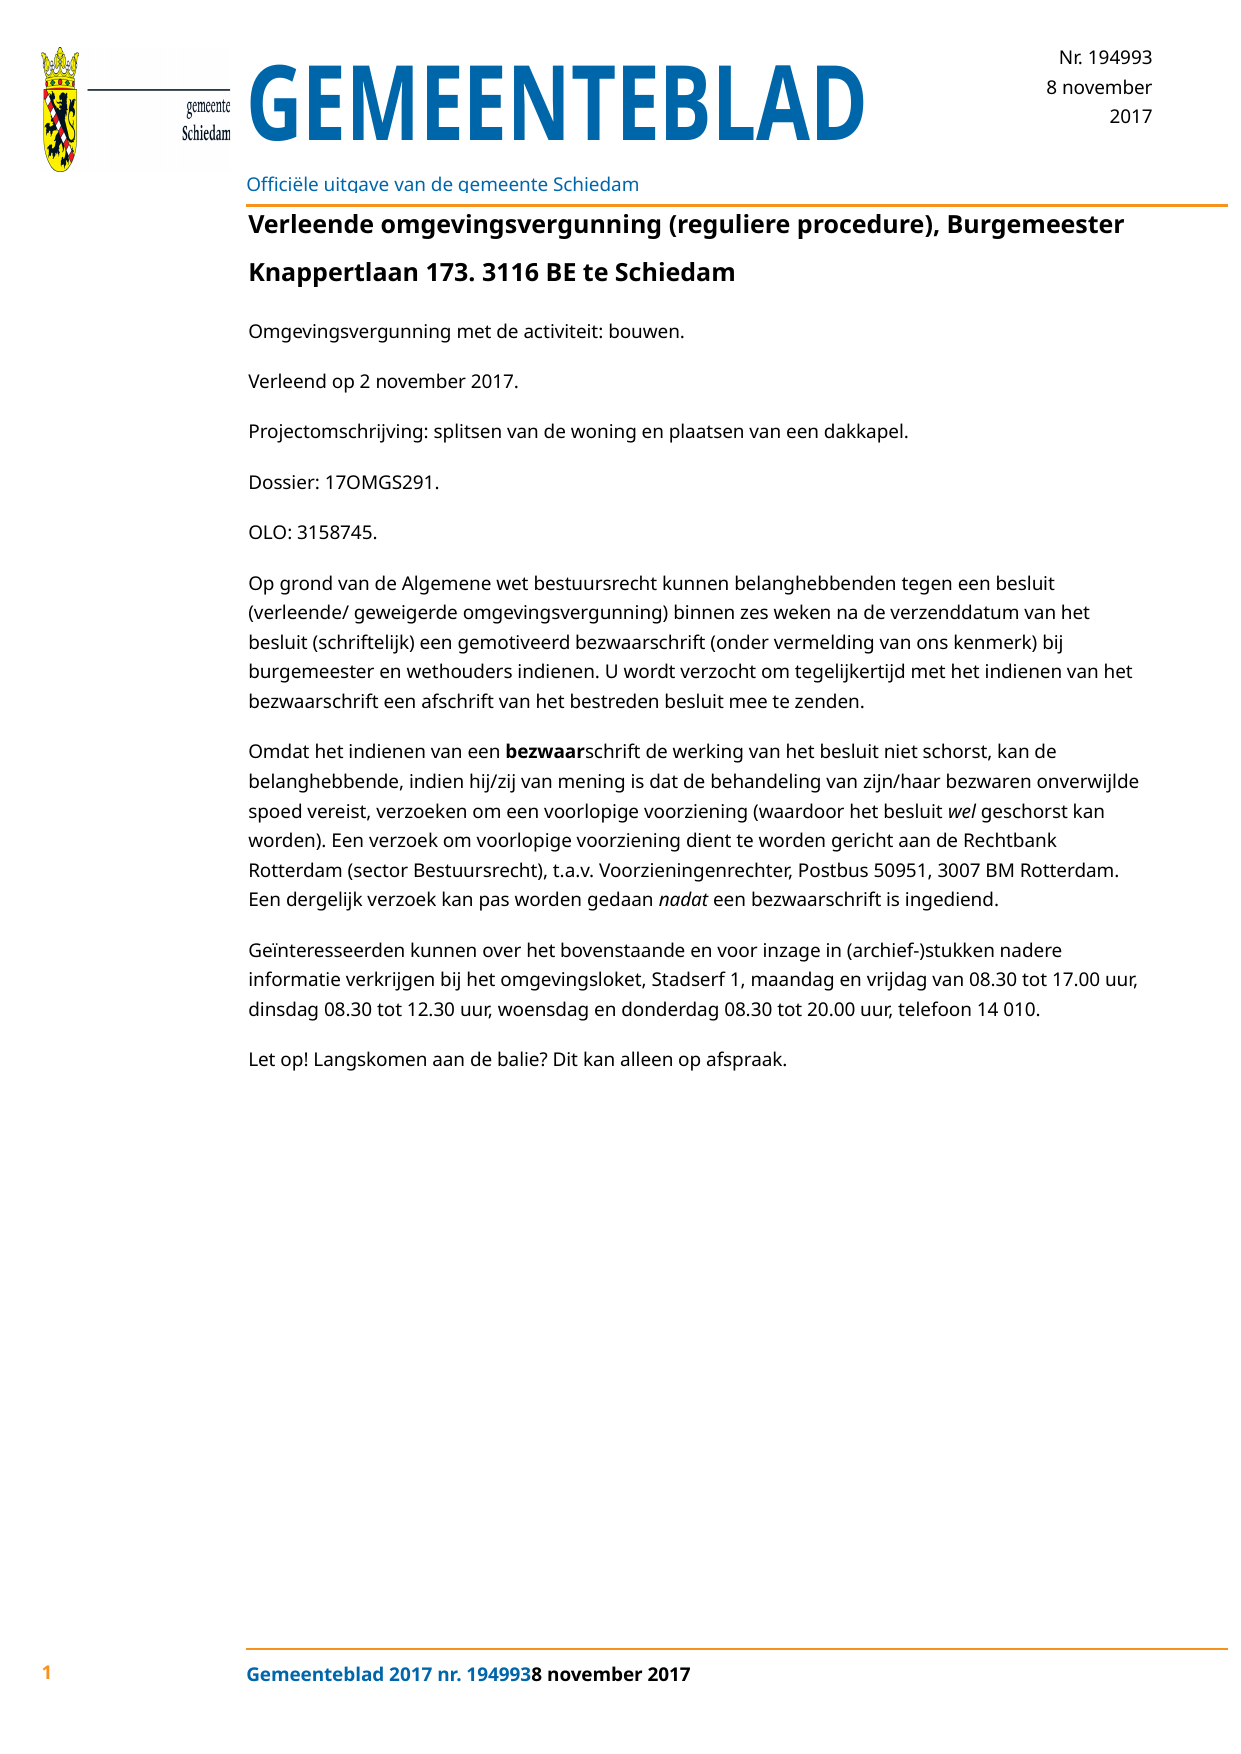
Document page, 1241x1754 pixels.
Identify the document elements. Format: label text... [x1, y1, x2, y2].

text Verleende omgevingsvergunning (reguliere procedure), Burgemeester Knappertlaan 173. 3116 BE te Schiedam [248, 207, 1152, 288]
picture [41, 47, 231, 172]
text OLO: 3158745. [248, 519, 1152, 545]
text Omdat het indienen van een bezwaarschrift de werking van het besluit niet schorst, kan de belanghebbende, indien hij/zij van mening is dat de behandeling van zijn/haar bezwaren onverwijlde spoed vereist, verzoeken om een voorlopige voorziening (waardoor het besluit wel geschorst kan worden). Een verzoek om voorlopige voorziening dient te worden gericht aan de Rechtbank Rotterdam (sector Bestuursrecht), t.a.v. Voorzieningenrechter, Postbus 50951, 3007 BM Rotterdam. Een dergelijk verzoek kan pas worden gedaan nadat een bezwaarschrift is ingediend. [248, 739, 1152, 912]
text Let op! Langskomen aan de balie? Dit kan alleen op afspraak. [248, 1047, 1152, 1072]
text Projectomschrijving: splitsen van de woning en plaatsen van een dakkapel. [248, 419, 1152, 444]
text Geïnteresseerden kunnen over het bovenstaande en voor inzage in (archief-)stukken nadere informatie verkrijgen bij het omgevingsloket, Stadserf 1, maandag en vrijdag van 08.30 tot 17.00 uur, dinsdag 08.30 tot 12.30 uur, woensdag en donderdag 08.30 tot 20.00 uur, telefoon 14 010. [248, 937, 1152, 1022]
text Omgevingsvergunning met de activiteit: bouwen. [248, 318, 1152, 344]
text Dossier: 17OMGS291. [248, 469, 1152, 495]
text Op grond van de Algemene wet bestuursrecht kunnen belanghebbenden tegen een besluit (verleende/ geweigerde omgevingsvergunning) binnen zes weken na de verzenddatum van het besluit (schriftelijk) een gemotiveerd bezwaarschrift (onder vermelding van ons kenmerk) bij burgemeester en wethouders indienen. U wordt verzocht om tegelijkertijd met het indienen van het bezwaarschrift een afschrift van het bestreden besluit mee te zenden. [248, 570, 1152, 714]
text Verleend op 2 november 2017. [248, 368, 1152, 394]
